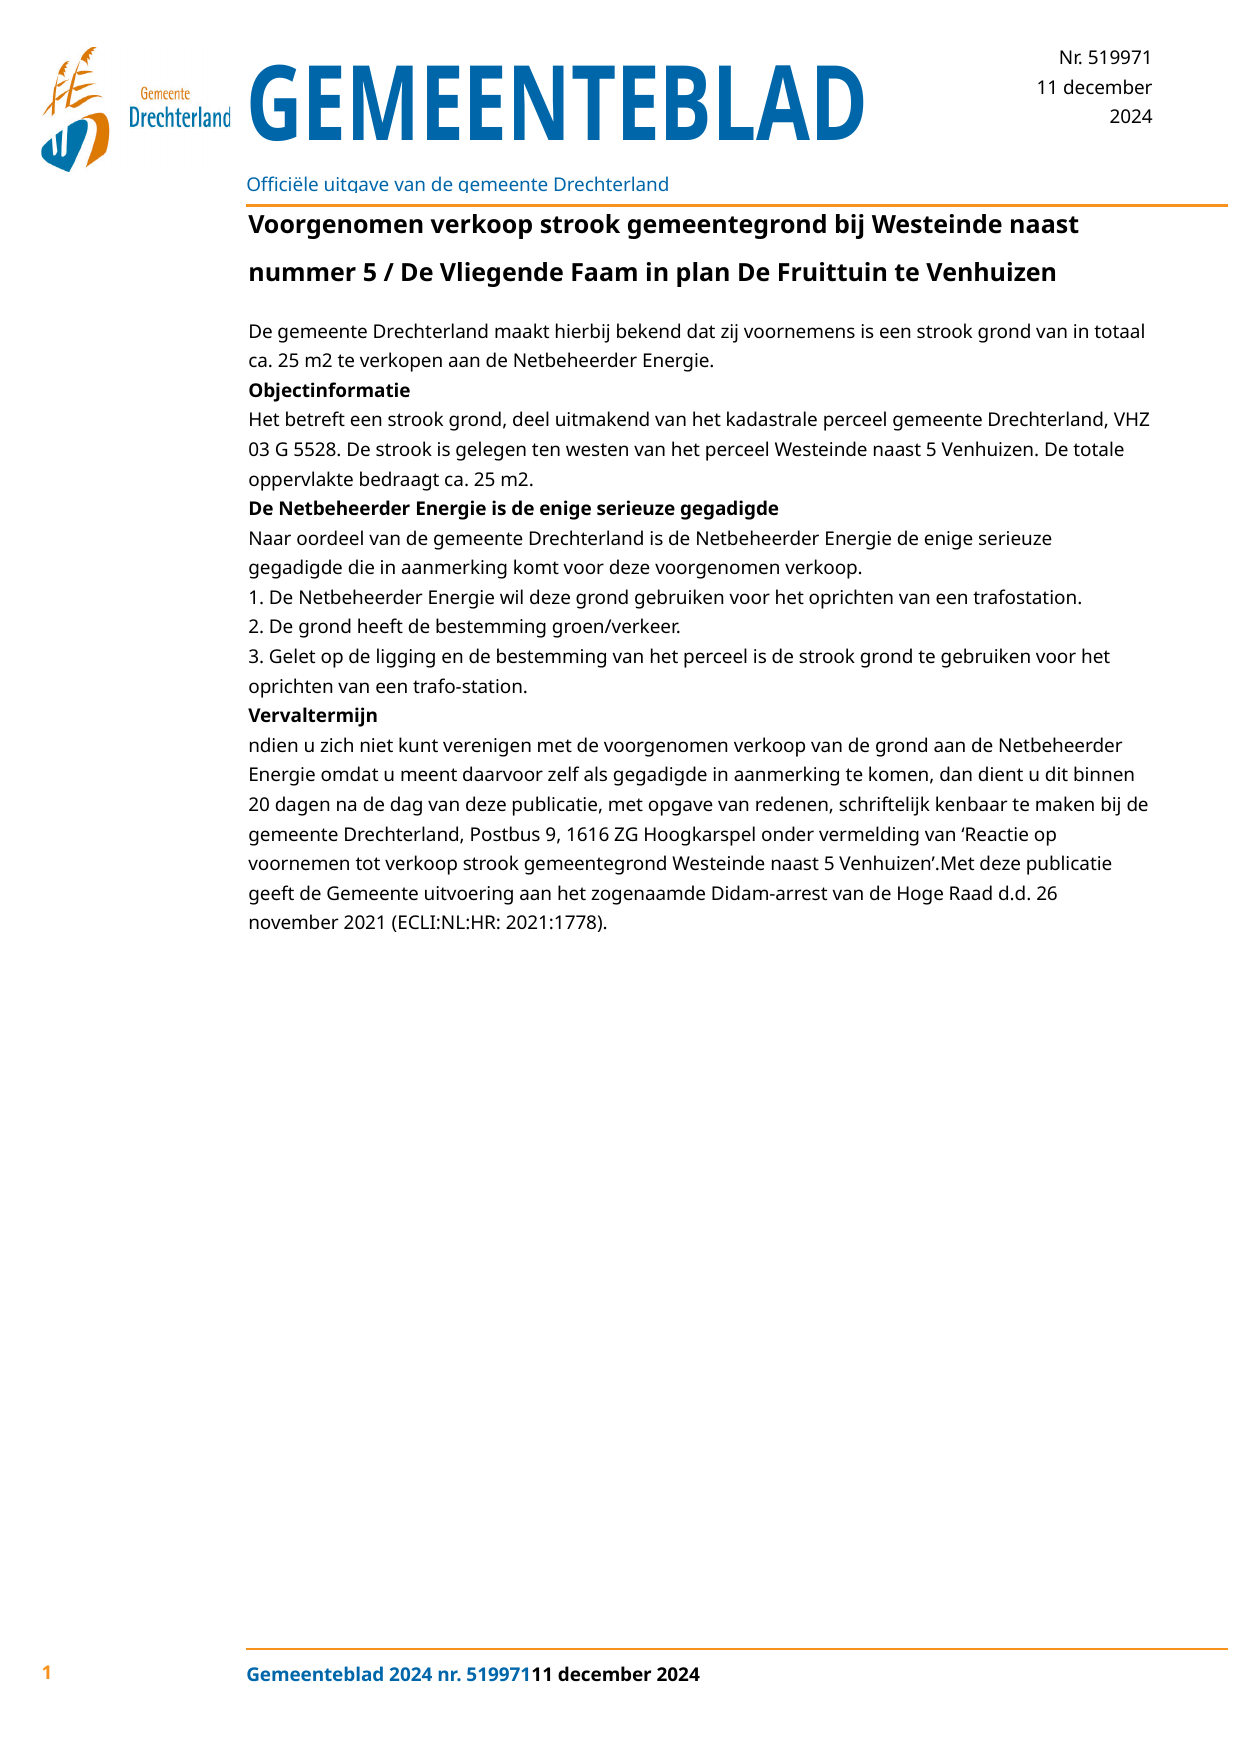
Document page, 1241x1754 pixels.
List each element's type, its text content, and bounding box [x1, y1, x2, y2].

text De gemeente Drechterland maakt hierbij bekend dat zij voornemens is een strook grond van in totaal ca. 25 m2 te verkopen aan de Netbeheerder Energie. [248, 318, 1152, 373]
picture [226, 115, 231, 124]
text Het betreft een strook grond, deel uitmakend van het kadastrale perceel gemeente Drechterland, VHZ 03 G 5528. De strook is gelegen ten westen van het perceel Westeinde naast 5 Venhuizen. De totale oppervlakte bedraagt ca. 25 m2. [248, 407, 1152, 492]
text 1. De Netbeheerder Energie wil deze grond gebruiken voor het oprichten van een trafostation. [248, 584, 1152, 610]
text 3. Gelet op de ligging en de bestemming van het perceel is de strook grond te gebruiken voor het oprichten van een trafo-station. [248, 643, 1152, 699]
text Naar oordeel van de gemeente Drechterland is de Netbeheerder Energie de enige serieuze gegadigde die in aanmerking komt voor deze voorgenomen verkoop. [248, 525, 1152, 580]
text Voorgenomen verkoop strook gemeentegrond bij Westeinde naast nummer 5 / De Vliegende Faam in plan De Fruittuin te Venhuizen [248, 207, 1152, 288]
text Vervaltermijn [248, 702, 1152, 728]
picture [41, 158, 64, 172]
text De Netbeheerder Energie is de enige serieuze gegadigde [248, 495, 1152, 521]
text 2. De grond heeft de bestemming groen/verkeer. [248, 614, 1152, 639]
picture [41, 47, 231, 172]
text Objectinformatie [248, 377, 1152, 403]
text ndien u zich niet kunt verenigen met de voorgenomen verkoop van de grond aan de Netbeheerder Energie omdat u meent daarvoor zelf als gegadigde in aanmerking te komen, dan dient u dit binnen 20 dagen na de dag van deze publicatie, met opgave van redenen, schriftelijk kenbaar te maken bij de gemeente Drechterland, Postbus 9, 1616 ZG Hoogkarspel onder vermelding van ‘Reactie op voornemen tot verkoop strook gemeentegrond Westeinde naast 5 Venhuizen’.Met deze publicatie geeft de Gemeente uitvoering aan het zogenaamde Didam-arrest van de Hoge Raad d.d. 26 november 2021 (ECLI:NL:HR: 2021:1778). [248, 732, 1152, 935]
